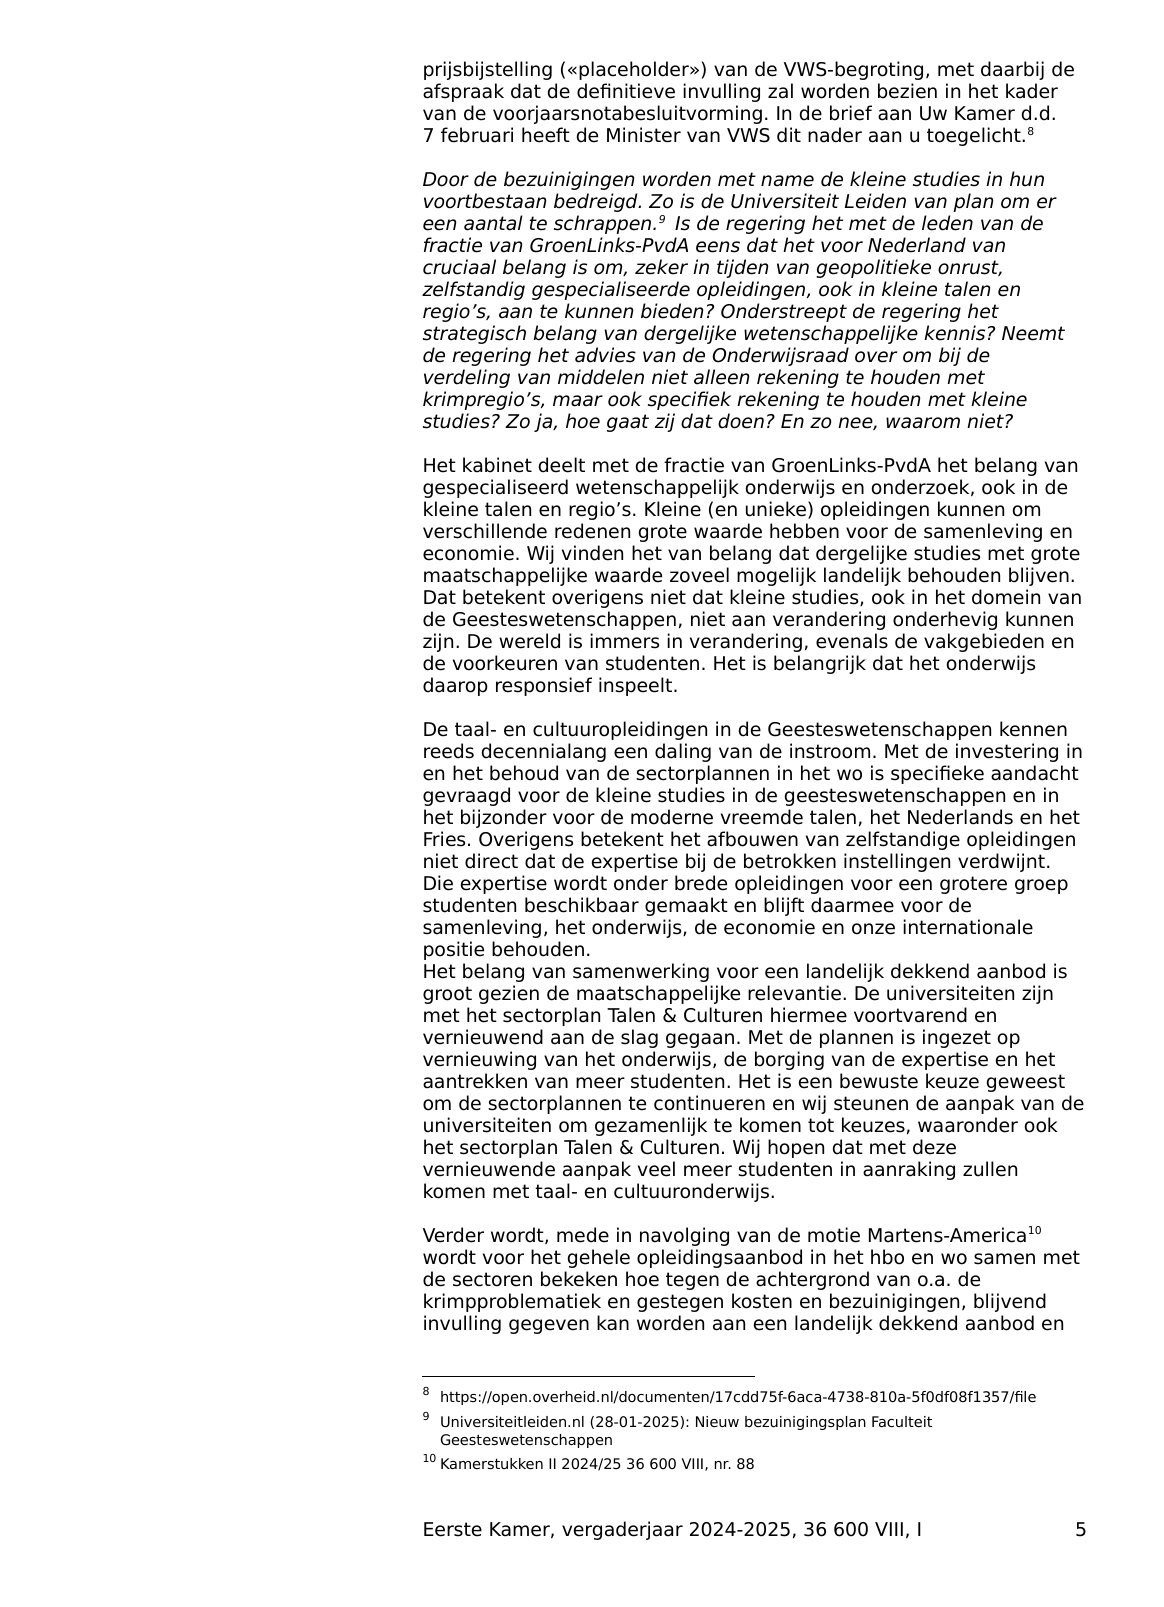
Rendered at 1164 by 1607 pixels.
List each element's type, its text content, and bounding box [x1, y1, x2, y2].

text Kamerstukken II 2024/25 36 600 VIII, nr. 88 [422, 1452, 1087, 1474]
text De taal- en cultuuropleidingen in de Geesteswetenschappen kennen reeds decennialang een daling van de instroom. Met de investering in en het behoud van de sectorplannen in het wo is specifieke aandacht gevraagd voor de kleine studies in de geesteswetenschappen en in het bijzonder voor de moderne vreemde talen, het Nederlands en het Fries. Overigens betekent het afbouwen van zelfstandige opleidingen niet direct dat de expertise bij de betrokken instellingen verdwijnt. Die expertise wordt onder brede opleidingen voor een grotere groep studenten beschikbaar gemaakt en blijft daarmee voor de samenleving, het onderwijs, de economie en onze internationale positie behouden. [422, 719, 1087, 961]
text prijsbijstelling («placeholder») van de VWS-begroting, met daarbij de afspraak dat de definitieve invulling zal worden bezien in het kader van de voorjaarsnotabesluitvorming. In de brief aan Uw Kamer d.d. 7 februari heeft de Minister van VWS dit nader aan u toegelicht. [422, 59, 1087, 147]
text Door de bezuinigingen worden met name de kleine studies in hun voortbestaan bedreigd. Zo is de Universiteit Leiden van plan om er een aantal te schrappen. Is de regering het met de leden van de fractie van GroenLinks-PvdA eens dat het voor Nederland van cruciaal belang is om, zeker in tijden van geopolitieke onrust, zelfstandig gespecialiseerde opleidingen, ook in kleine talen en regio’s, aan te kunnen bieden? Onderstreept de regering het strategisch belang van dergelijke wetenschappelijke kennis? Neemt de regering het advies van de Onderwijsraad over om bij de verdeling van middelen niet alleen rekening te houden met krimpregio’s, maar ook specifiek rekening te houden met kleine studies? Zo ja, hoe gaat zij dat doen? En zo nee, waarom niet? [422, 169, 1087, 433]
text Verder wordt, mede in navolging van de motie Martens-America wordt voor het gehele opleidingsaanbod in het hbo en wo samen met de sectoren bekeken hoe tegen de achtergrond van o.a. de krimpproblematiek en gestegen kosten en bezuinigingen, blijvend invulling gegeven kan worden aan een landelijk dekkend aanbod en [422, 1225, 1087, 1335]
text Het kabinet deelt met de fractie van GroenLinks-PvdA het belang van gespecialiseerd wetenschappelijk onderwijs en onderzoek, ook in de kleine talen en regio’s. Kleine (en unieke) opleidingen kunnen om verschillende redenen grote waarde hebben voor de samenleving en economie. Wij vinden het van belang dat dergelijke studies met grote maatschappelijke waarde zoveel mogelijk landelijk behouden blijven. Dat betekent overigens niet dat kleine studies, ook in het domein van de Geesteswetenschappen, niet aan verandering onderhevig kunnen zijn. De wereld is immers in verandering, evenals de vakgebieden en de voorkeuren van studenten. Het is belangrijk dat het onderwijs daarop responsief inspeelt. [422, 455, 1087, 697]
text https://open.overheid.nl/documenten/17cdd75f-6aca-4738-810a-5f0df08f1357/file [422, 1385, 1087, 1407]
text Het belang van samenwerking voor een landelijk dekkend aanbod is groot gezien de maatschappelijke relevantie. De universiteiten zijn met het sectorplan Talen & Culturen hiermee voortvarend en vernieuwend aan de slag gegaan. Met de plannen is ingezet op vernieuwing van het onderwijs, de borging van de expertise en het aantrekken van meer studenten. Het is een bewuste keuze geweest om de sectorplannen te continueren en wij steunen de aanpak van de universiteiten om gezamenlijk te komen tot keuzes, waaronder ook het sectorplan Talen & Culturen. Wij hopen dat met deze vernieuwende aanpak veel meer studenten in aanraking zullen komen met taal- en cultuuronderwijs. [422, 961, 1087, 1203]
text Universiteitleiden.nl (28-01-2025): Nieuw bezuinigingsplan Faculteit Geesteswetenschappen [422, 1410, 1087, 1449]
